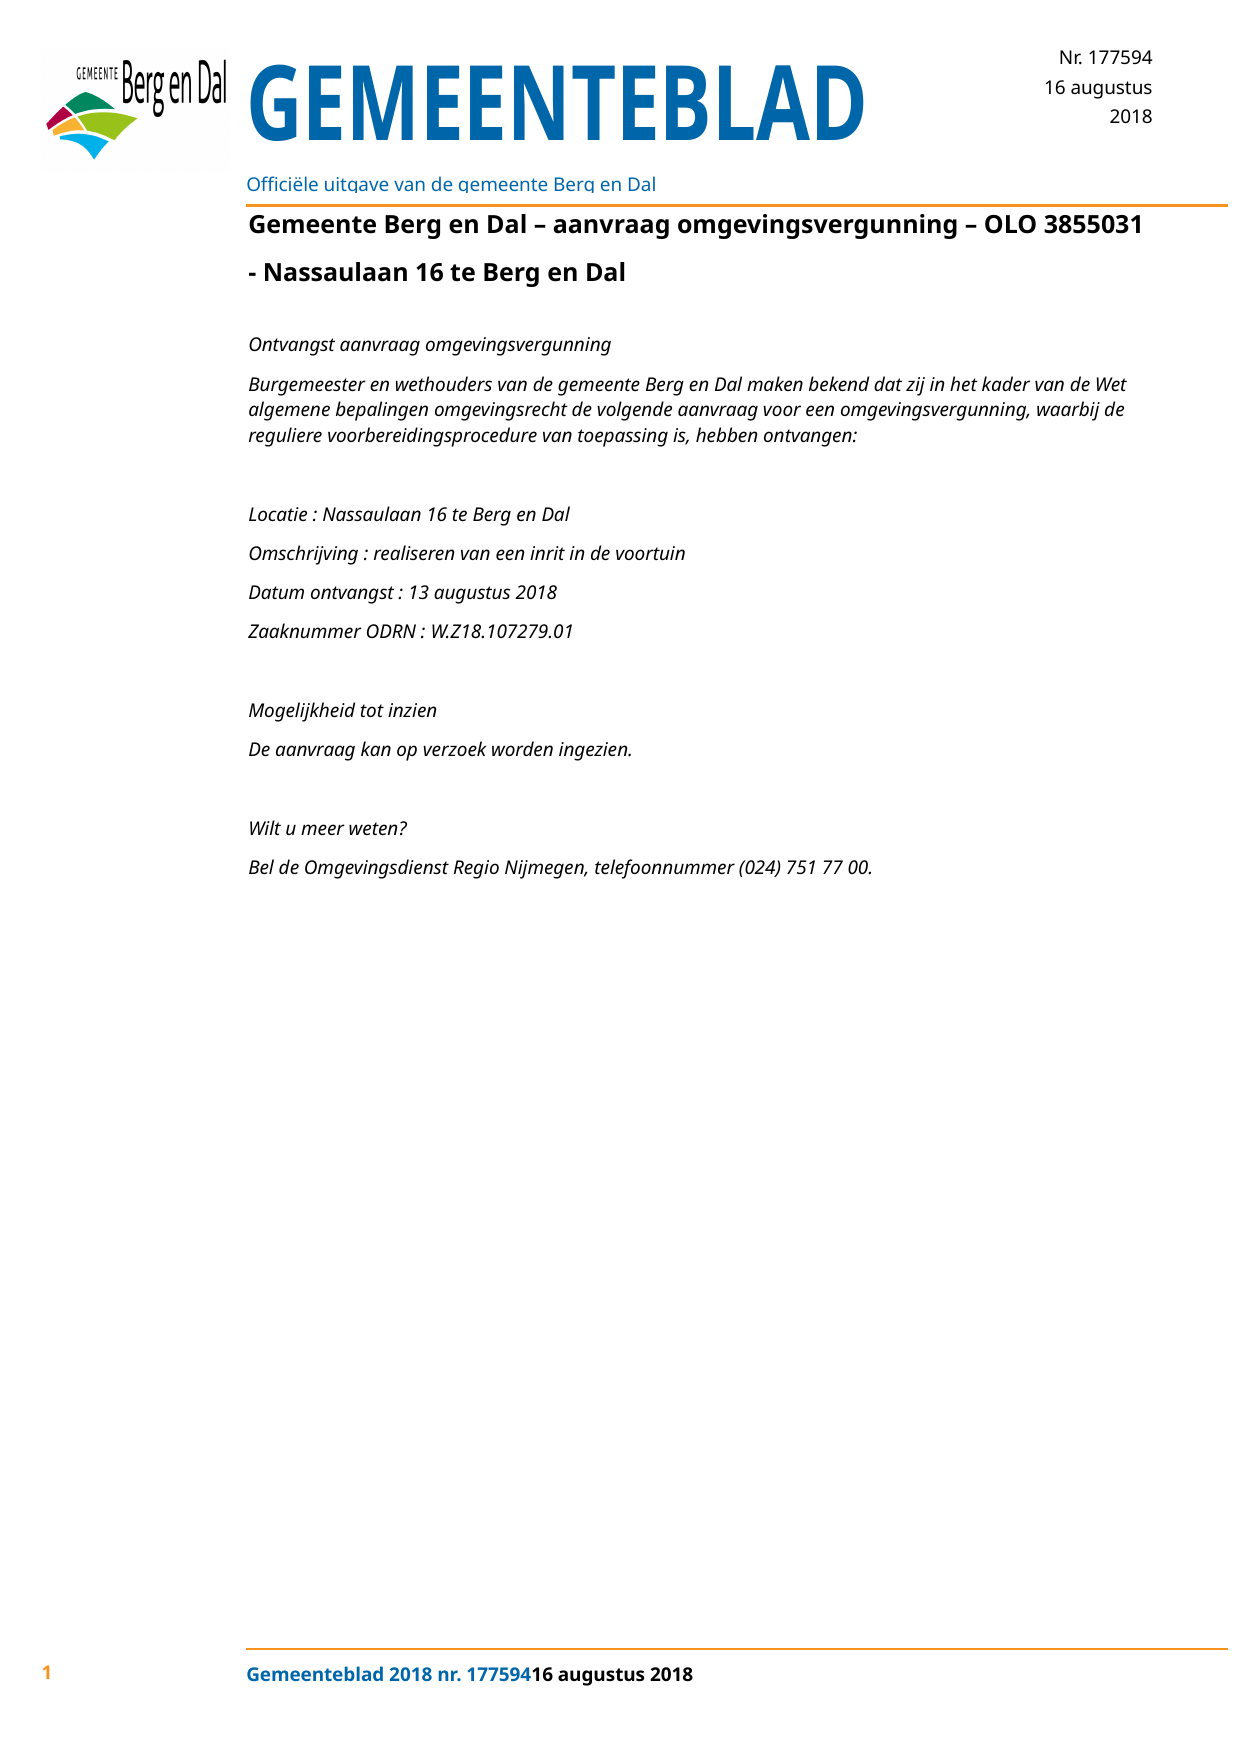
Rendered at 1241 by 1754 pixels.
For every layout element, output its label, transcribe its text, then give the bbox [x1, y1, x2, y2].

text Zaaknummer ODRN : W.Z18.107279.01 [248, 618, 1152, 644]
text Wilt u meer weten? [248, 815, 1152, 841]
text Gemeente Berg en Dal – aanvraag omgevingsvergunning – OLO 3855031 - Nassaulaan 16 te Berg en Dal [248, 207, 1152, 288]
text Omschrijving : realiseren van een inrit in de voortuin [248, 540, 1152, 566]
text De aanvraag kan op verzoek worden ingezien. [248, 736, 1152, 762]
text Datum ontvangst : 13 augustus 2018 [248, 579, 1152, 605]
text Locatie : Nassaulaan 16 te Berg en Dal [248, 501, 1152, 526]
picture [41, 47, 231, 172]
text Ontvangst aanvraag omgevingsvergunning [248, 331, 1152, 357]
text Bel de Omgevingsdienst Regio Nijmegen, telefoonnummer (024) 751 77 00. [248, 854, 1152, 880]
text Burgemeester en wethouders van de gemeente Berg en Dal maken bekend dat zij in het kader van de Wet algemene bepalingen omgevingsrecht de volgende aanvraag voor een omgevingsvergunning, waarbij de reguliere voorbereidingsprocedure van toepassing is, hebben ontvangen: [248, 371, 1152, 448]
text Mogelijkheid tot inzien [248, 697, 1152, 723]
